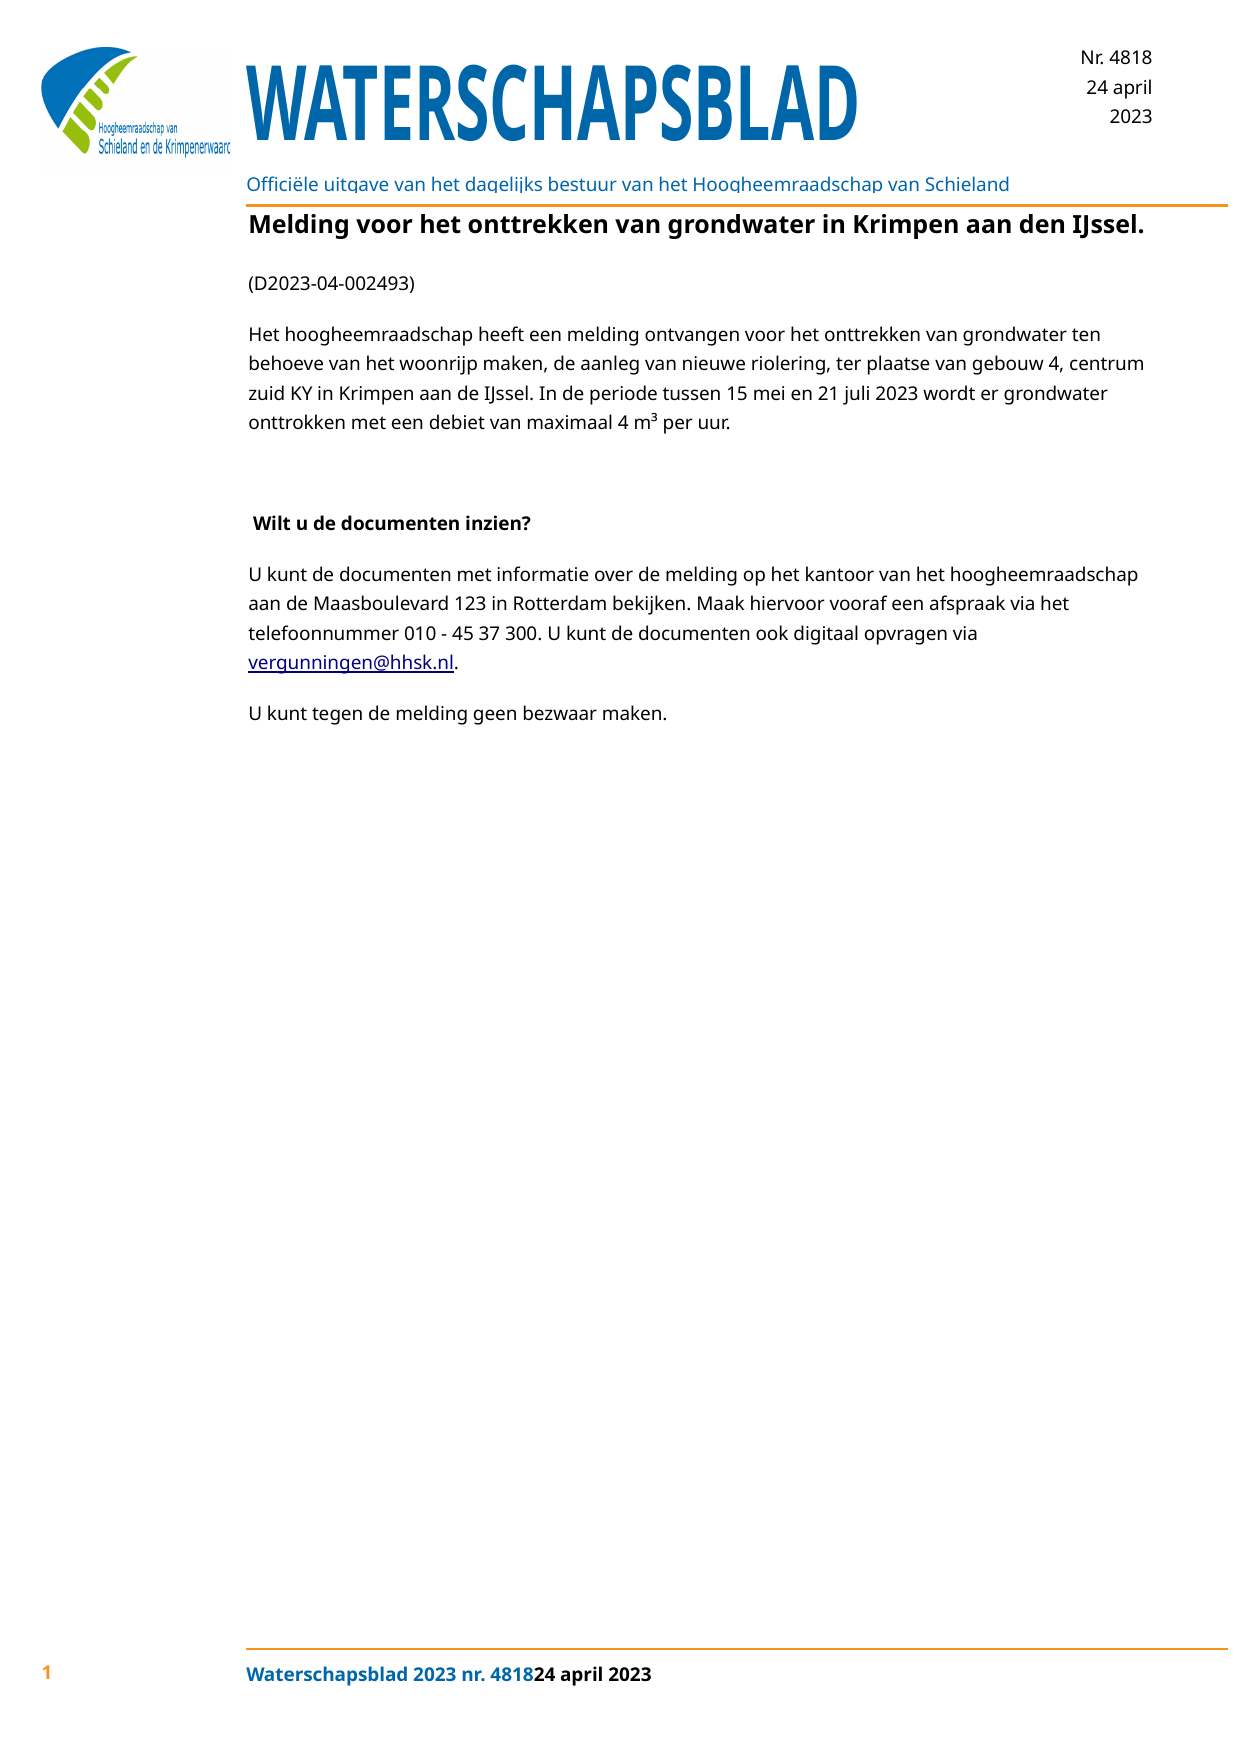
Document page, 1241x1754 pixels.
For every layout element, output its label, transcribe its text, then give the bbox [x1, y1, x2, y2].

text Wilt u de documenten inzien? [248, 510, 1152, 536]
text U kunt de documenten met informatie over de melding op het kantoor van het hoogheemraadschap aan de Maasboulevard 123 in Rotterdam bekijken. Maak hiervoor vooraf een afspraak via het telefoonnummer 010 - 45 37 300. U kunt de documenten ook digitaal opvragen via vergunningen@hhsk.nl. [248, 561, 1152, 675]
text Het hoogheemraadschap heeft een melding ontvangen voor het onttrekken van grondwater ten behoeve van het woonrijp maken, de aanleg van nieuwe riolering, ter plaatse van gebouw 4, centrum zuid KY in Krimpen aan de IJssel. In de periode tussen 15 mei en 21 juli 2023 wordt er grondwater onttrokken met een debiet van maximaal 4 m³ per uur. [248, 321, 1152, 435]
picture [41, 47, 231, 172]
text Melding voor het onttrekken van grondwater in Krimpen aan den IJssel. [248, 207, 1152, 241]
text (D2023-04-002493) [248, 270, 1152, 296]
text U kunt tegen de melding geen bezwaar maken. [248, 700, 1152, 726]
